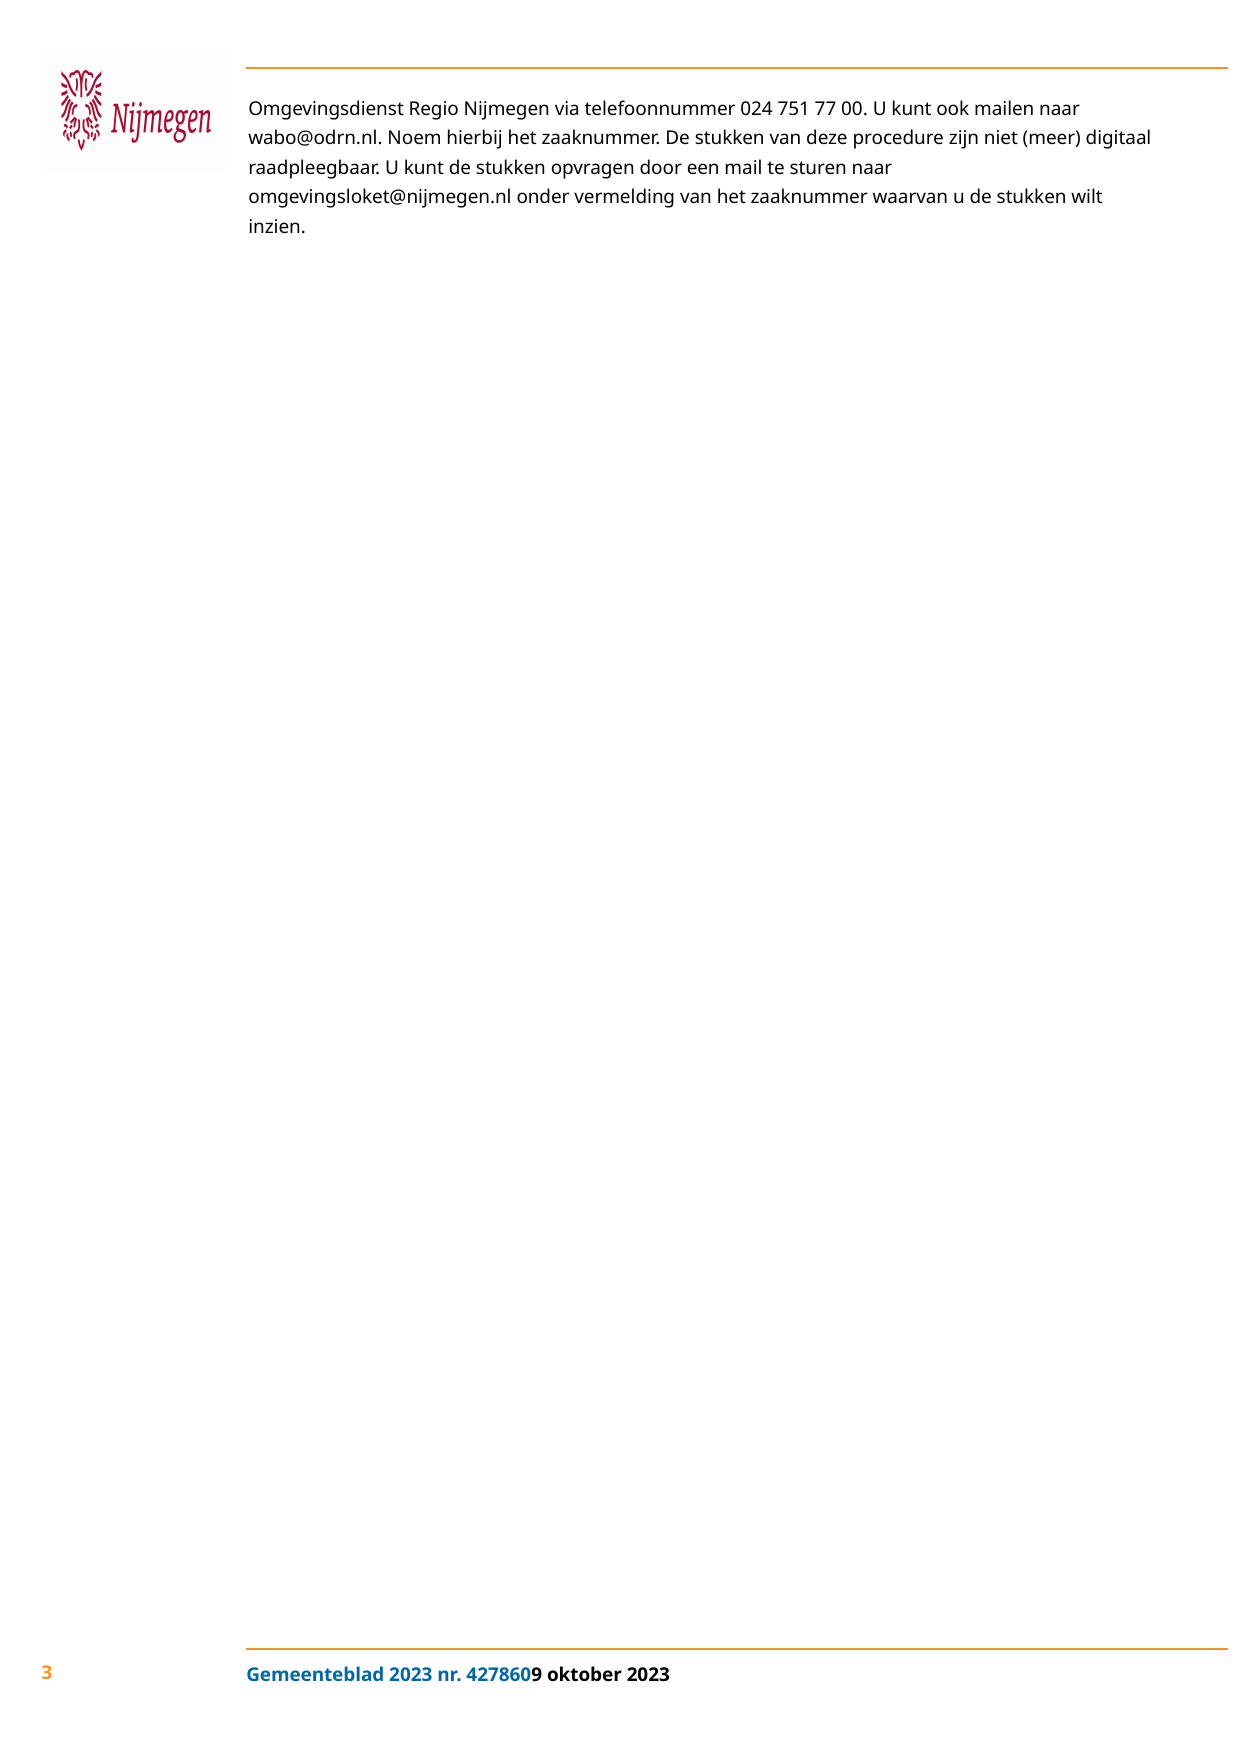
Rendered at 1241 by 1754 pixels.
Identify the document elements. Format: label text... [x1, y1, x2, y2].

picture [41, 47, 231, 172]
text Omgevingsdienst Regio Nijmegen via telefoonnummer 024 751 77 00. U kunt ook mailen naar wabo@odrn.nl. Noem hierbij het zaaknummer. De stukken van deze procedure zijn niet (meer) digitaal raadpleegbaar. U kunt de stukken opvragen door een mail te sturen naar omgevingsloket@nijmegen.nl onder vermelding van het zaaknummer waarvan u de stukken wilt inzien. [248, 95, 1152, 239]
